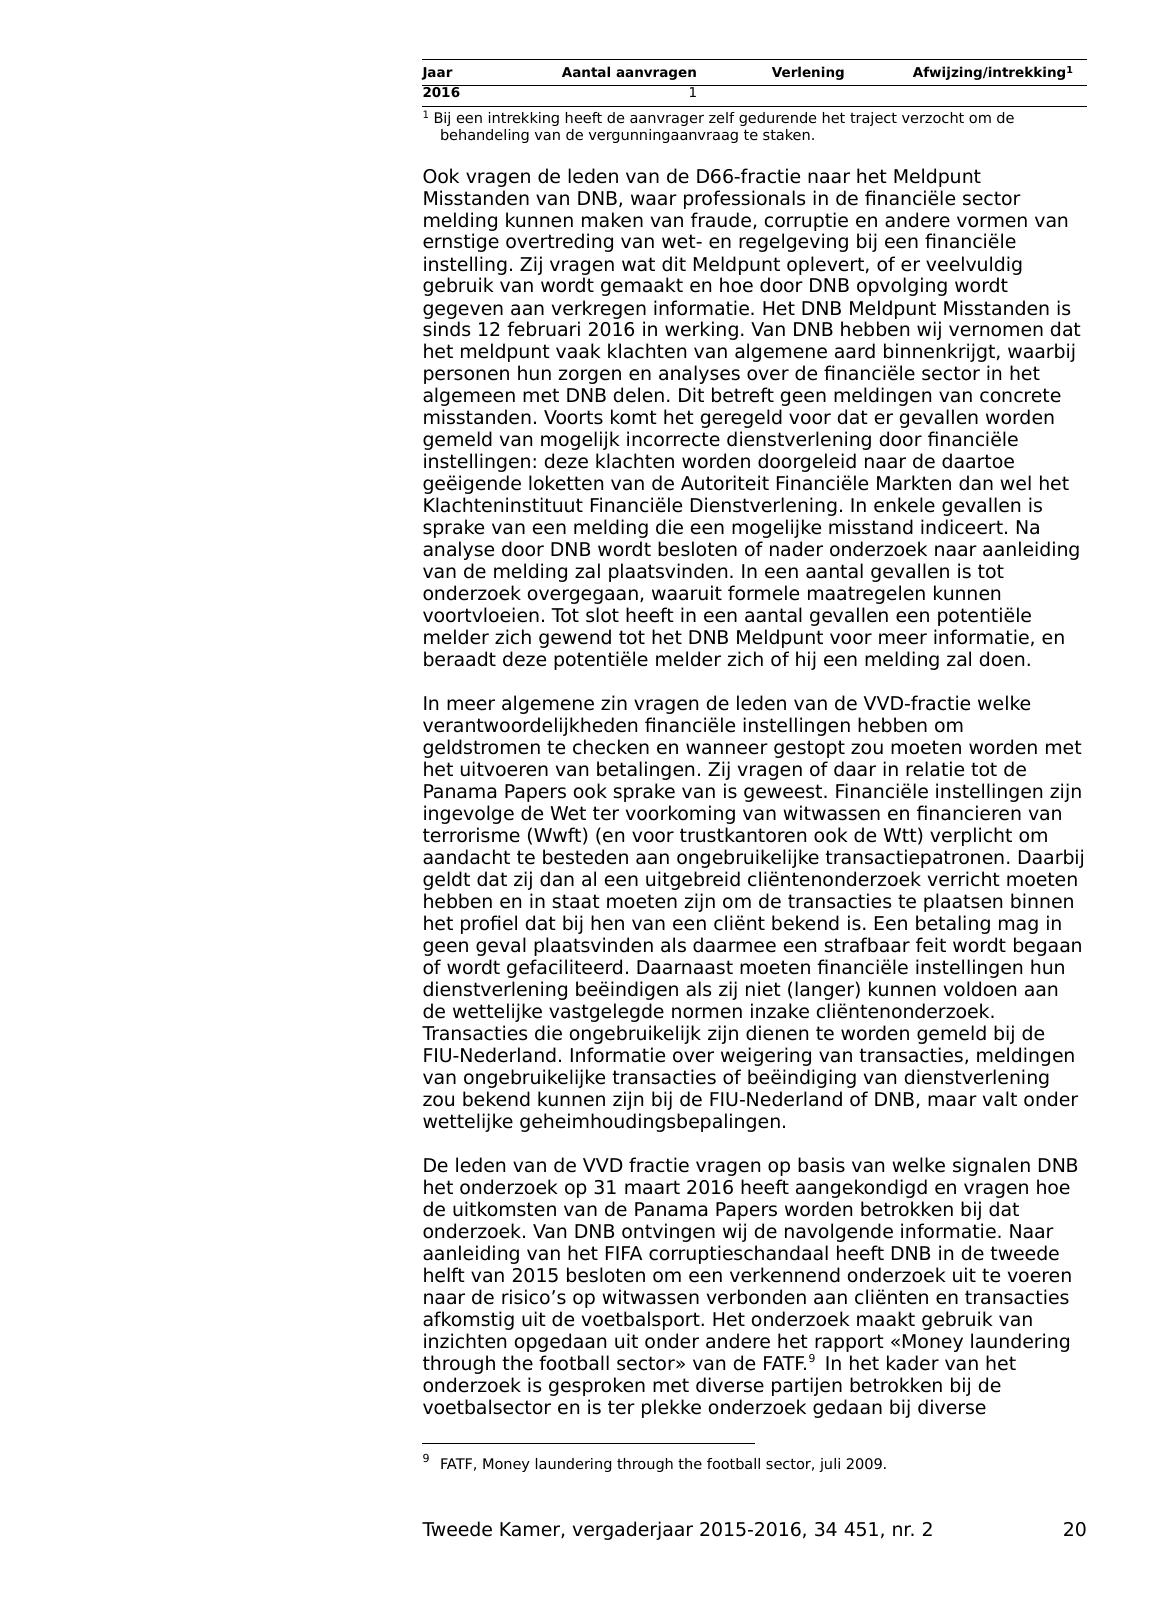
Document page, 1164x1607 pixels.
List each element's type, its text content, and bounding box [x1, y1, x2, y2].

table_header Jaar [422, 60, 496, 85]
text In meer algemene zin vragen de leden van de VVD-fractie welke verantwoordelijkheden financiële instellingen hebben om geldstromen te checken en wanneer gestopt zou moeten worden met het uitvoeren van betalingen. Zij vragen of daar in relatie tot de Panama Papers ook sprake van is geweest. Financiële instellingen zijn ingevolge de Wet ter voorkoming van witwassen en financieren van terrorisme (Wwft) (en voor trustkantoren ook de Wtt) verplicht om aandacht te besteden aan ongebruikelijke transactiepatronen. Daarbij geldt dat zij dan al een uitgebreid cliëntenonderzoek verricht moeten hebben en in staat moeten zijn om de transacties te plaatsen binnen het profiel dat bij hen van een cliënt bekend is. Een betaling mag in geen geval plaatsvinden als daarmee een strafbaar feit wordt begaan of wordt gefaciliteerd. Daarnaast moeten financiële instellingen hun dienstverlening beëindigen als zij niet (langer) kunnen voldoen aan de wettelijke vastgelegde normen inzake cliëntenonderzoek. Transacties die ongebruikelijk zijn dienen te worden gemeld bij de FIU-Nederland. Informatie over weigering van transacties, meldingen van ongebruikelijke transacties of beëindiging van dienstverlening zou bekend kunnen zijn bij de FIU-Nederland of DNB, maar valt onder wettelijke geheimhoudingsbepalingen. [422, 693, 1087, 1133]
table_header Aantal aanvragen [496, 60, 703, 85]
text FATF, Money laundering through the football sector, juli 2009. [422, 1452, 1087, 1474]
table_header Afwijzing/intrekking1 [850, 60, 1087, 85]
text Ook vragen de leden van de D66-fractie naar het Meldpunt Misstanden van DNB, waar professionals in de financiële sector melding kunnen maken van fraude, corruptie en andere vormen van ernstige overtreding van wet- en regelgeving bij een financiële instelling. Zij vragen wat dit Meldpunt oplevert, of er veelvuldig gebruik van wordt gemaakt en hoe door DNB opvolging wordt gegeven aan verkregen informatie. Het DNB Meldpunt Misstanden is sinds 12 februari 2016 in werking. Van DNB hebben wij vernomen dat het meldpunt vaak klachten van algemene aard binnenkrijgt, waarbij personen hun zorgen en analyses over de financiële sector in het algemeen met DNB delen. Dit betreft geen meldingen van concrete misstanden. Voorts komt het geregeld voor dat er gevallen worden gemeld van mogelijk incorrecte dienstverlening door financiële instellingen: deze klachten worden doorgeleid naar de daartoe geëigende loketten van de Autoriteit Financiële Markten dan wel het Klachteninstituut Financiële Dienstverlening. In enkele gevallen is sprake van een melding die een mogelijke misstand indiceert. Na analyse door DNB wordt besloten of nader onderzoek naar aanleiding van de melding zal plaatsvinden. In een aantal gevallen is tot onderzoek overgegaan, waaruit formele maatregelen kunnen voortvloeien. Tot slot heeft in een aantal gevallen een potentiële melder zich gewend tot het DNB Meldpunt voor meer informatie, en beraadt deze potentiële melder zich of hij een melding zal doen. [422, 166, 1087, 671]
table_cell [850, 86, 1087, 106]
table_header Verlening [703, 60, 850, 85]
table_cell 1 [496, 86, 703, 106]
table_cell 2016 [422, 86, 496, 106]
table_cell 1 Bij een intrekking heeft de aanvrager zelf gedurende het traject verzocht om de behandeling van de vergunningaanvraag te staken. [422, 107, 1087, 143]
table_cell [703, 86, 850, 106]
text De leden van de VVD fractie vragen op basis van welke signalen DNB het onderzoek op 31 maart 2016 heeft aangekondigd en vragen hoe de uitkomsten van de Panama Papers worden betrokken bij dat onderzoek. Van DNB ontvingen wij de navolgende informatie. Naar aanleiding van het FIFA corruptieschandaal heeft DNB in de tweede helft van 2015 besloten om een verkennend onderzoek uit te voeren naar de risico’s op witwassen verbonden aan cliënten en transacties afkomstig uit de voetbalsport. Het onderzoek maakt gebruik van inzichten opgedaan uit onder andere het rapport «Money laundering through the football sector» van de FATF. In het kader van het onderzoek is gesproken met diverse partijen betrokken bij de voetbalsector en is ter plekke onderzoek gedaan bij diverse [422, 1155, 1087, 1419]
